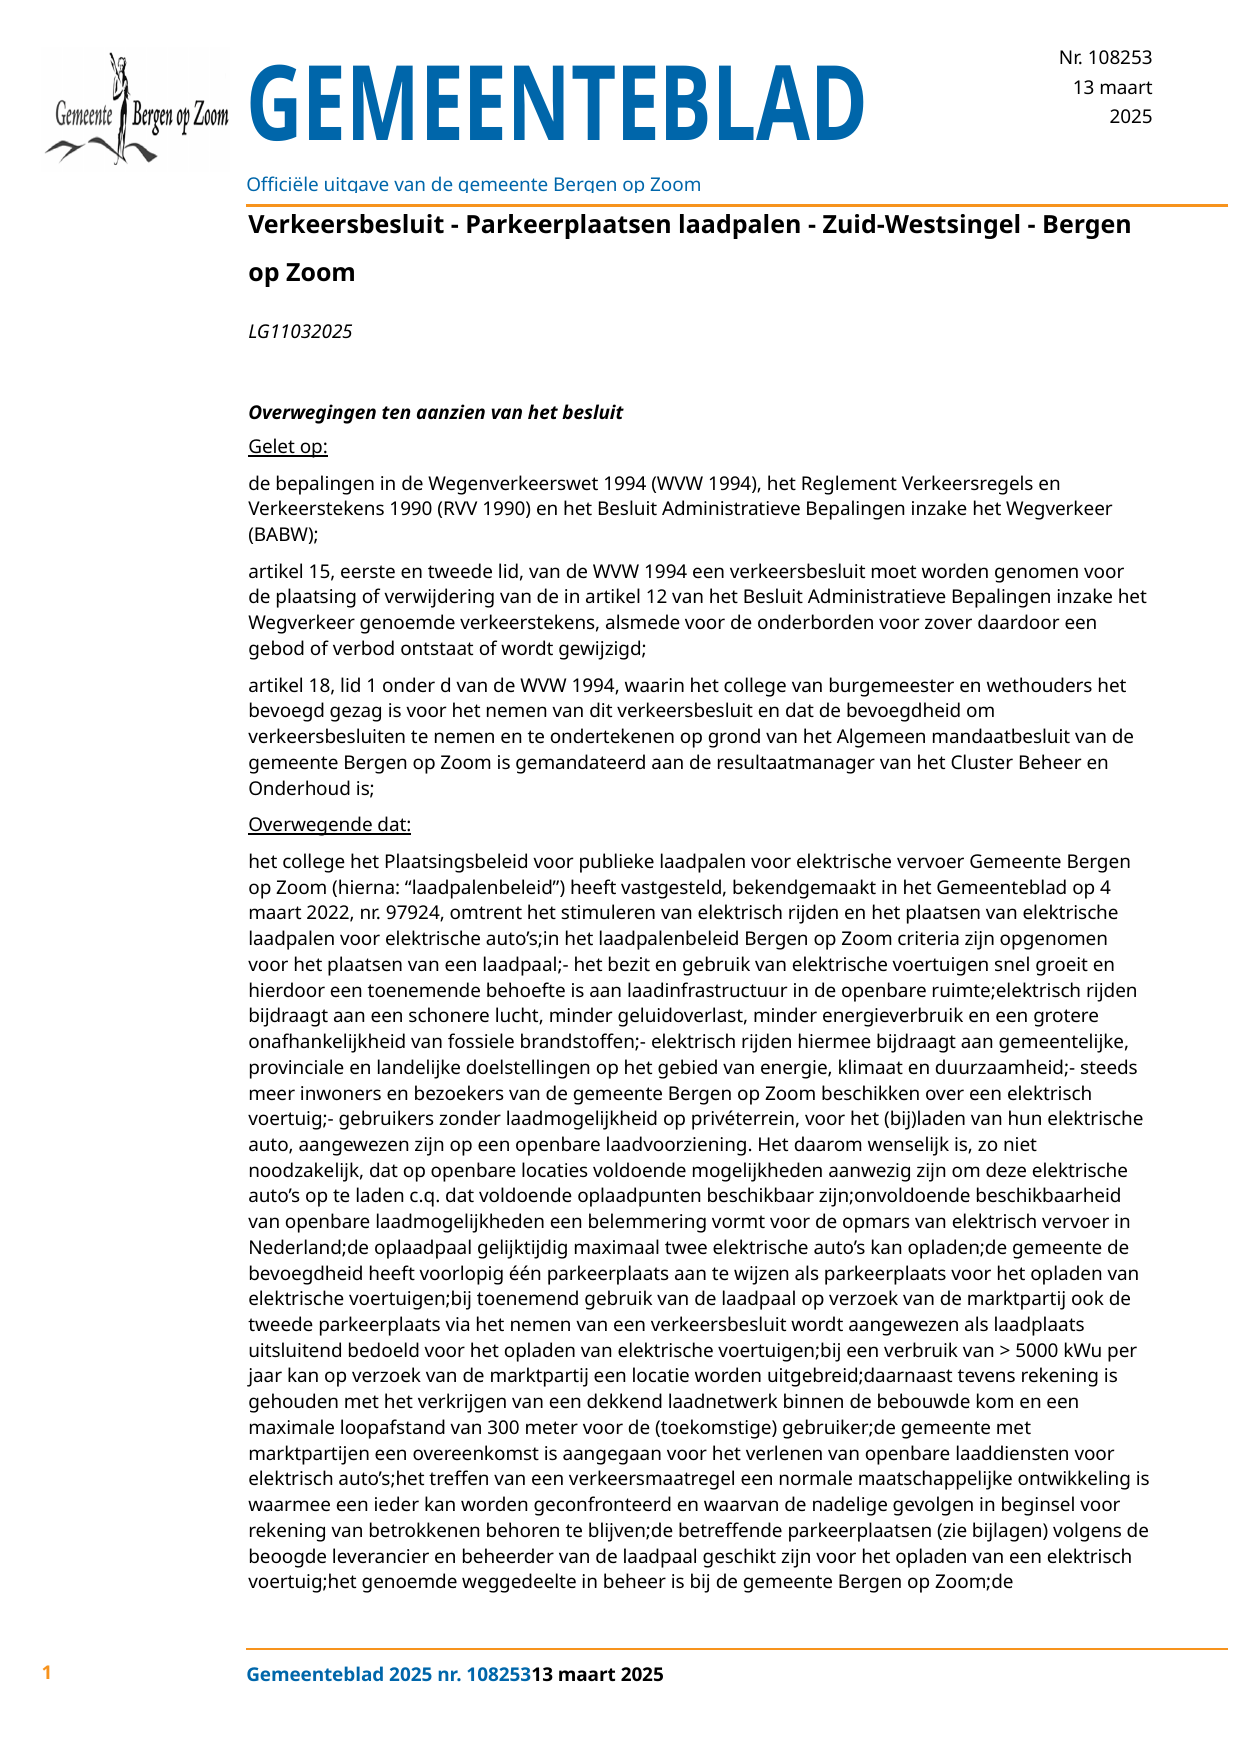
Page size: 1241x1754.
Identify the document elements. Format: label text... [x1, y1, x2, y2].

text artikel 15, eerste en tweede lid, van de WVW 1994 een verkeersbesluit moet worden genomen voor de plaatsing of verwijdering van de in artikel 12 van het Besluit Administratieve Bepalingen inzake het Wegverkeer genoemde verkeerstekens, alsmede voor de onderborden voor zover daardoor een gebod of verbod ontstaat of wordt gewijzigd; [248, 558, 1152, 661]
text Overwegende dat: [248, 811, 1152, 837]
text het college het Plaatsingsbeleid voor publieke laadpalen voor elektrische vervoer Gemeente Bergen op Zoom (hierna: “laadpalenbeleid”) heeft vastgesteld, bekendgemaakt in het Gemeenteblad op 4 maart 2022, nr. 97924, omtrent het stimuleren van elektrisch rijden en het plaatsen van elektrische laadpalen voor elektrische auto’s;in het laadpalenbeleid Bergen op Zoom criteria zijn opgenomen voor het plaatsen van een laadpaal;- het bezit en gebruik van elektrische voertuigen snel groeit en hierdoor een toenemende behoefte is aan laadinfrastructuur in de openbare ruimte;elektrisch rijden bijdraagt aan een schonere lucht, minder geluidoverlast, minder energieverbruik en een grotere onafhankelijkheid van fossiele brandstoffen;- elektrisch rijden hiermee bijdraagt aan gemeentelijke, provinciale en landelijke doelstellingen op het gebied van energie, klimaat en duurzaamheid;- steeds meer inwoners en bezoekers van de gemeente Bergen op Zoom beschikken over een elektrisch voertuig;- gebruikers zonder laadmogelijkheid op privéterrein, voor het (bij)laden van hun elektrische auto, aangewezen zijn op een openbare laadvoorziening. Het daarom wenselijk is, zo niet noodzakelijk, dat op openbare locaties voldoende mogelijkheden aanwezig zijn om deze elektrische auto’s op te laden c.q. dat voldoende oplaadpunten beschikbaar zijn;onvoldoende beschikbaarheid van openbare laadmogelijkheden een belemmering vormt voor de opmars van elektrisch vervoer in Nederland;de oplaadpaal gelijktijdig maximaal twee elektrische auto’s kan opladen;de gemeente de bevoegdheid heeft voorlopig één parkeerplaats aan te wijzen als parkeerplaats voor het opladen van elektrische voertuigen;bij toenemend gebruik van de laadpaal op verzoek van de marktpartij ook de tweede parkeerplaats via het nemen van een verkeersbesluit wordt aangewezen als laadplaats uitsluitend bedoeld voor het opladen van elektrische voertuigen;bij een verbruik van > 5000 kWu per jaar kan op verzoek van de marktpartij een locatie worden uitgebreid;daarnaast tevens rekening is gehouden met het verkrijgen van een dekkend laadnetwerk binnen de bebouwde kom en een maximale loopafstand van 300 meter voor de (toekomstige) gebruiker;de gemeente met marktpartijen een overeenkomst is aangegaan voor het verlenen van openbare laaddiensten voor elektrisch auto’s;het treffen van een verkeersmaatregel een normale maatschappelijke ontwikkeling is waarmee een ieder kan worden geconfronteerd en waarvan de nadelige gevolgen in beginsel voor rekening van betrokkenen behoren te blijven;de betreffende parkeerplaatsen (zie bijlagen) volgens de beoogde leverancier en beheerder van de laadpaal geschikt zijn voor het opladen van een elektrisch voertuig;het genoemde weggedeelte in beheer is bij de gemeente Bergen op Zoom;de [248, 848, 1152, 1594]
text Gelet op: [248, 433, 1152, 459]
text LG11032025 [248, 318, 1152, 344]
text Overwegingen ten aanzien van het besluit [248, 399, 1152, 425]
picture [41, 47, 231, 172]
text Verkeersbesluit - Parkeerplaatsen laadpalen - Zuid-Westsingel - Bergen op Zoom [248, 207, 1152, 288]
text artikel 18, lid 1 onder d van de WVW 1994, waarin het college van burgemeester en wethouders het bevoegd gezag is voor het nemen van dit verkeersbesluit en dat de bevoegdheid om verkeersbesluiten te nemen en te ondertekenen op grond van het Algemeen mandaatbesluit van de gemeente Bergen op Zoom is gemandateerd aan de resultaatmanager van het Cluster Beheer en Onderhoud is; [248, 672, 1152, 801]
text de bepalingen in de Wegenverkeerswet 1994 (WVW 1994), het Reglement Verkeersregels en Verkeerstekens 1990 (RVV 1990) en het Besluit Administratieve Bepalingen inzake het Wegverkeer (BABW); [248, 470, 1152, 547]
